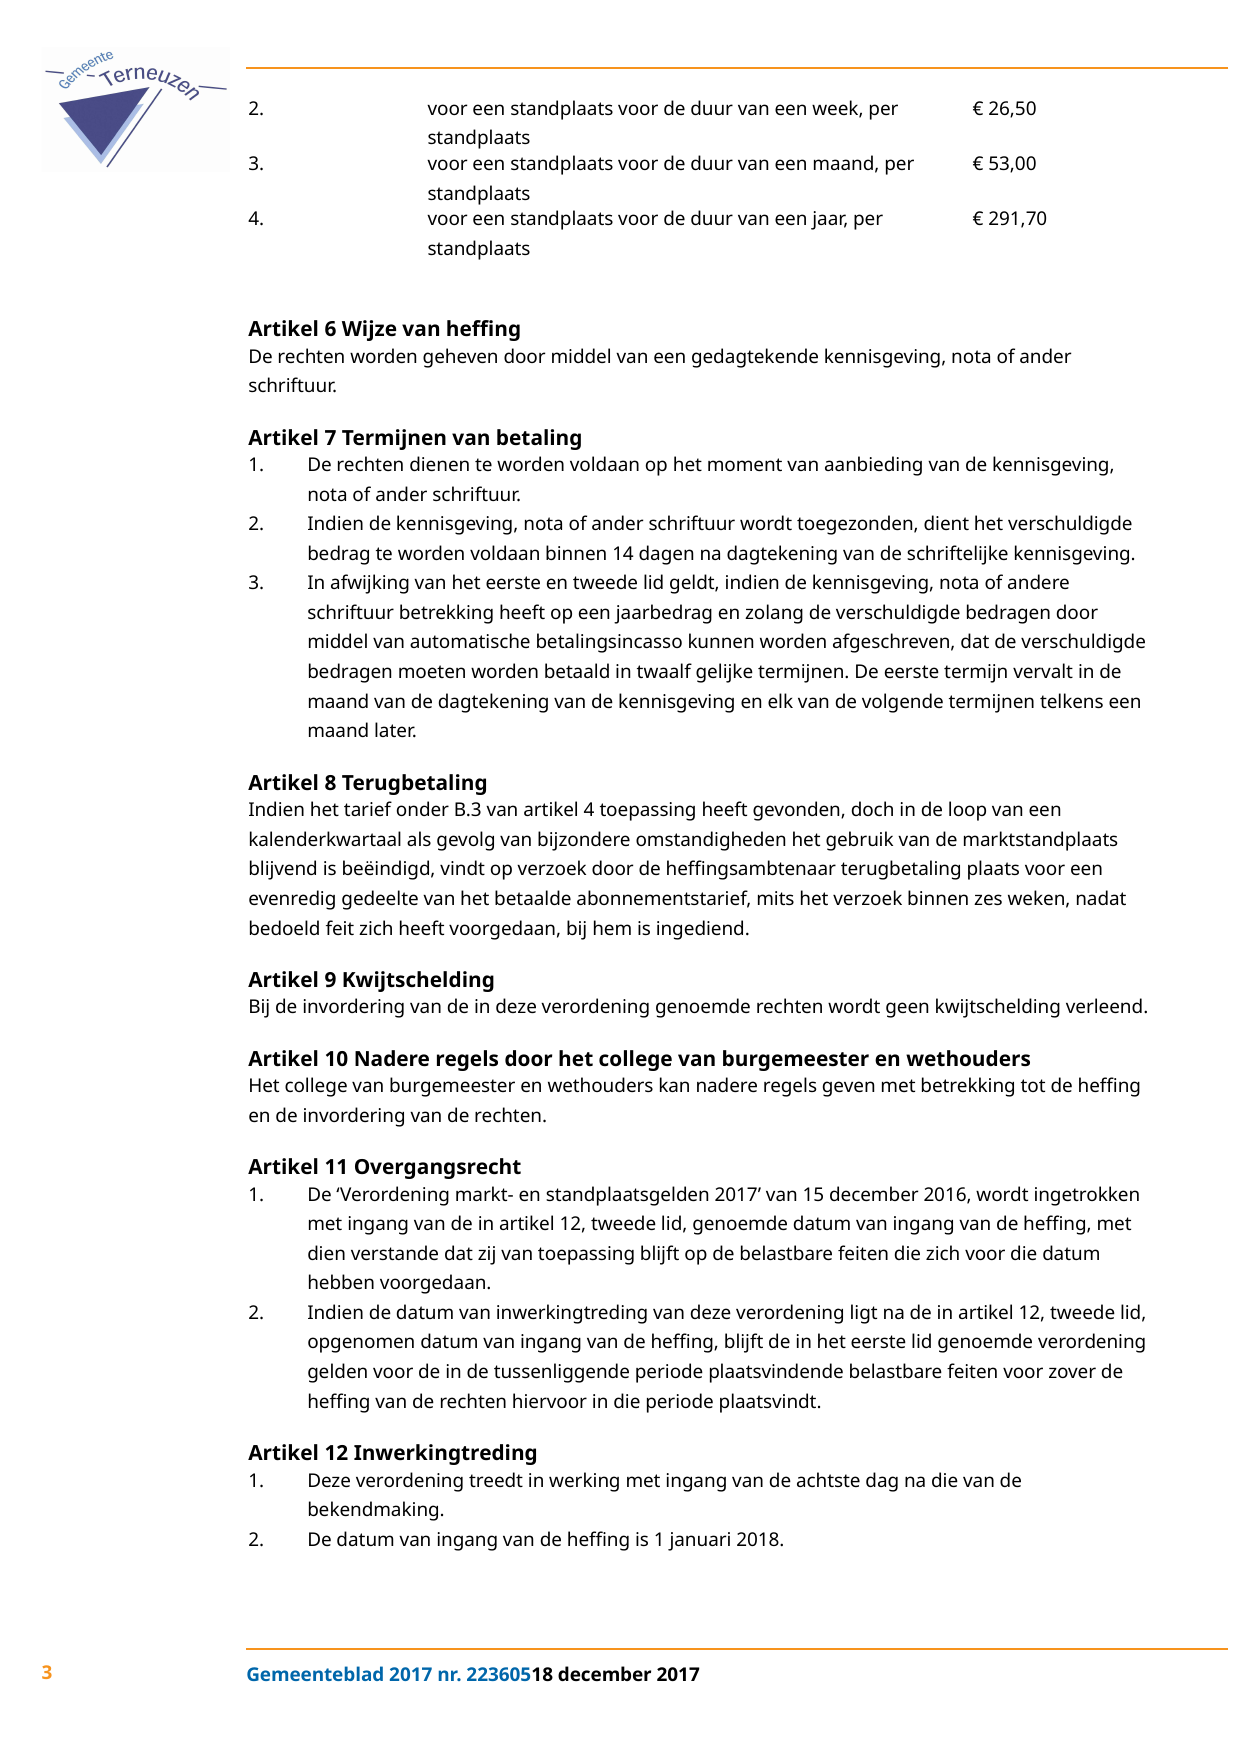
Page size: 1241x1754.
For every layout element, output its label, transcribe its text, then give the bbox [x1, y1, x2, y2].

list De ‘Verordening markt- en standplaatsgelden 2017’ van 15 december 2016, wordt ingetrokken met ingang van de in artikel 12, tweede lid, genoemde datum van ingang van de heffing, met dien verstande dat zij van toepassing blijft op de belastbare feiten die zich voor die datum hebben voorgedaan. [248, 1181, 1152, 1295]
table_cell voor een standplaats voor de duur van een jaar, per standplaats [427, 205, 972, 261]
table_cell voor een standplaats voor de duur van een week, per standplaats [427, 95, 972, 150]
table_cell € 26,50 [973, 95, 1152, 150]
table_cell € 53,00 [973, 150, 1152, 205]
list Indien de kennisgeving, nota of ander schriftuur wordt toegezonden, dient het verschuldigde bedrag te worden voldaan binnen 14 dagen na dagtekening van de schriftelijke kennisgeving. [248, 510, 1152, 566]
table_cell voor een standplaats voor de duur van een maand, per standplaats [427, 150, 972, 205]
list De datum van ingang van de heffing is 1 januari 2018. [248, 1526, 1152, 1552]
text Artikel 6 Wijze van heffing [248, 314, 1152, 343]
list De rechten dienen te worden voldaan op het moment van aanbieding van de kennisgeving, nota of ander schriftuur. [248, 451, 1152, 507]
list In afwijking van het eerste en tweede lid geldt, indien de kennisgeving, nota of andere schriftuur betrekking heeft op een jaarbedrag en zolang de verschuldigde bedragen door middel van automatische betalingsincasso kunnen worden afgeschreven, dat de verschuldigde bedragen moeten worden betaald in twaalf gelijke termijnen. De eerste termijn vervalt in de maand van de dagtekening van de kennisgeving en elk van de volgende termijnen telkens een maand later. [248, 569, 1152, 743]
picture [41, 47, 231, 172]
text Artikel 9 Kwijtschelding [248, 965, 1152, 993]
text Indien het tarief onder B.3 van artikel 4 toepassing heeft gevonden, doch in de loop van een kalenderkwartaal als gevolg van bijzondere omstandigheden het gebruik van de marktstandplaats blijvend is beëindigd, vindt op verzoek door de heffingsambtenaar terugbetaling plaats voor een evenredig gedeelte van het betaalde abonnementstarief, mits het verzoek binnen zes weken, nadat bedoeld feit zich heeft voorgedaan, bij hem is ingediend. [248, 796, 1152, 940]
list Indien de datum van inwerkingtreding van deze verordening ligt na de in artikel 12, tweede lid, opgenomen datum van ingang van de heffing, blijft de in het eerste lid genoemde verordening gelden voor de in de tussenliggende periode plaatsvindende belastbare feiten voor zover de heffing van de rechten hiervoor in die periode plaatsvindt. [248, 1299, 1152, 1414]
text De rechten worden geheven door middel van een gedagtekende kennisgeving, nota of ander schriftuur. [248, 343, 1152, 398]
text Artikel 7 Termijnen van betaling [248, 423, 1152, 451]
text Artikel 11 Overgangsrecht [248, 1152, 1152, 1181]
table_cell 3. [248, 150, 427, 205]
text Artikel 10 Nadere regels door het college van burgemeester en wethouders [248, 1044, 1152, 1072]
table_cell € 291,70 [973, 205, 1152, 261]
text Artikel 8 Terugbetaling [248, 768, 1152, 796]
table_cell 4. [248, 205, 427, 261]
text Het college van burgemeester en wethouders kan nadere regels geven met betrekking tot de heffing en de invordering van de rechten. [248, 1072, 1152, 1128]
text Bij de invordering van de in deze verordening genoemde rechten wordt geen kwijtschelding verleend. [248, 993, 1152, 1019]
text Artikel 12 Inwerkingtreding [248, 1438, 1152, 1467]
table_cell 2. [248, 95, 427, 150]
list Deze verordening treedt in werking met ingang van de achtste dag na die van de bekendmaking. [248, 1467, 1152, 1522]
